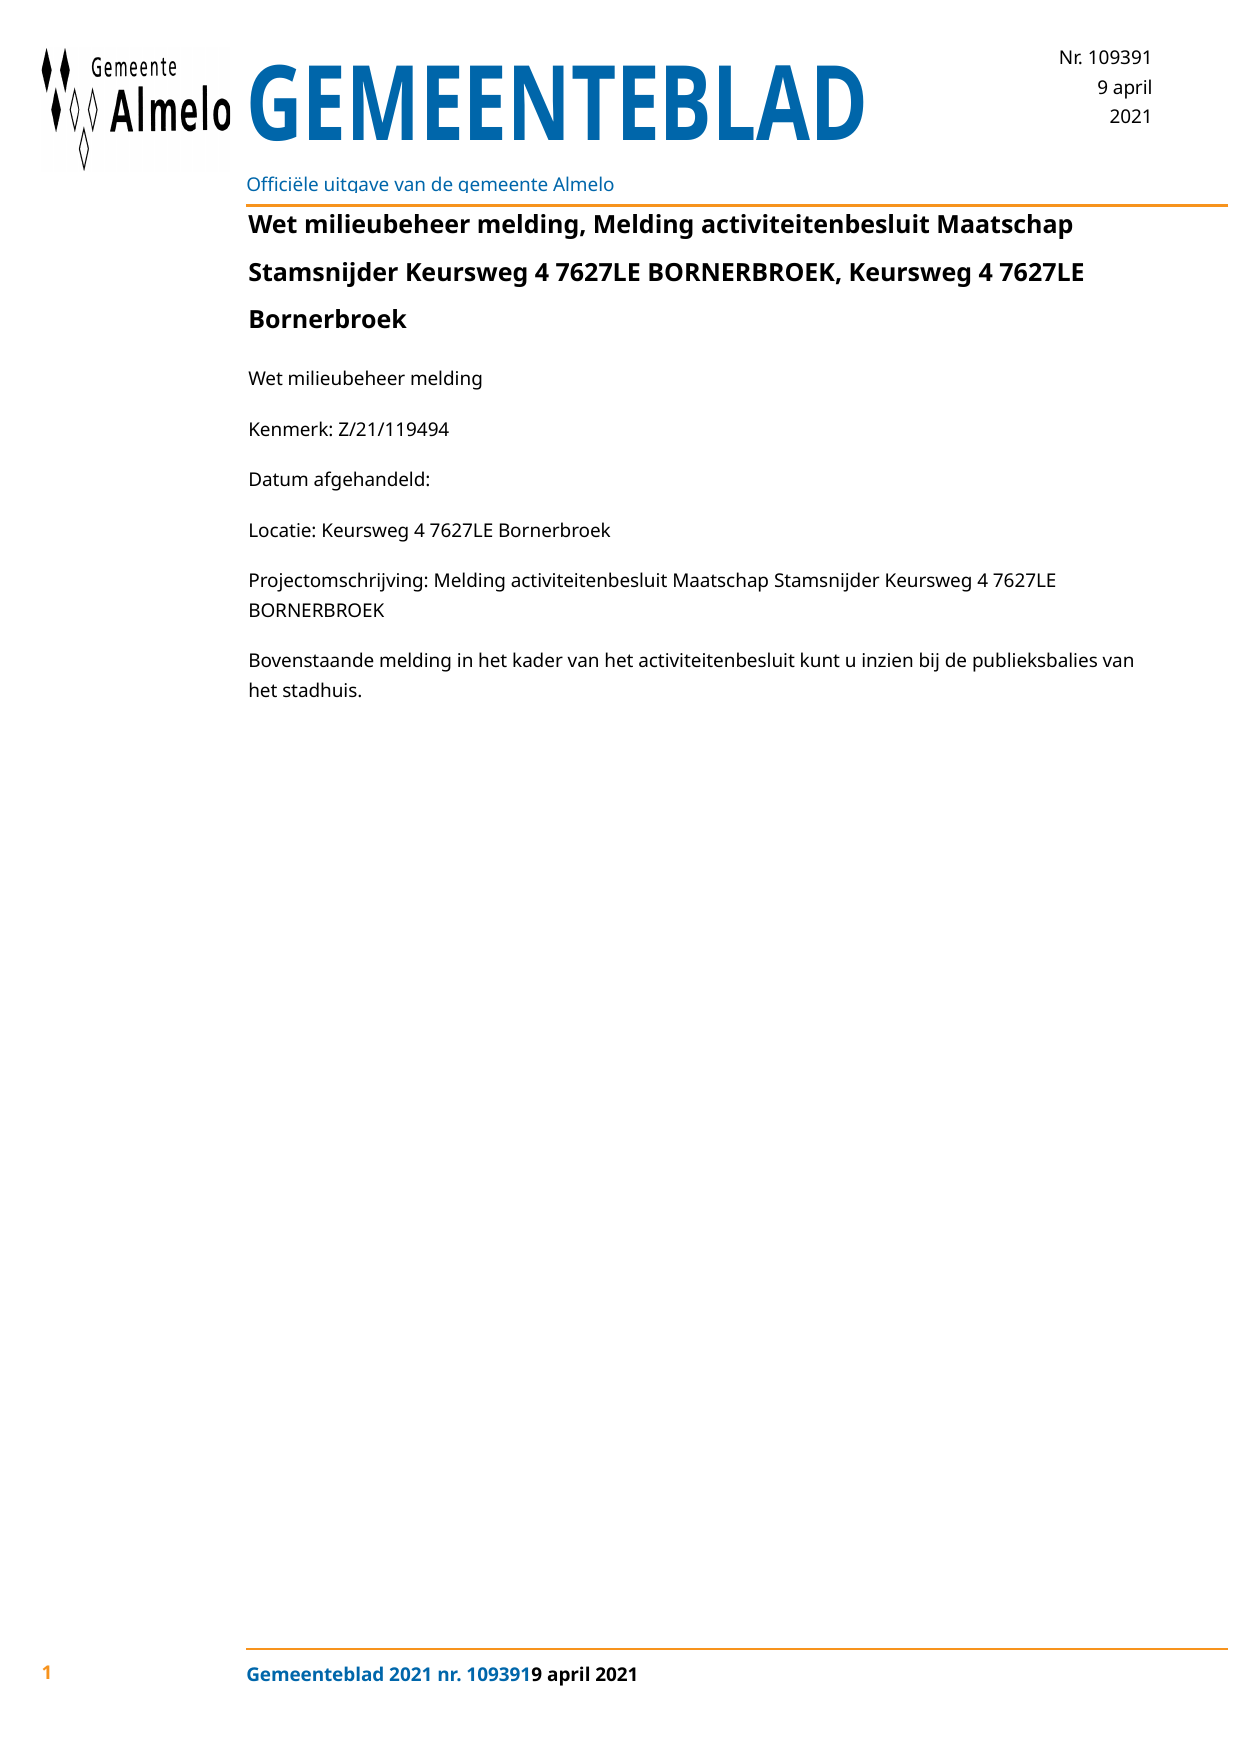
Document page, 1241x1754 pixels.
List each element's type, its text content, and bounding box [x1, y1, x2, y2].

text Locatie: Keursweg 4 7627LE Bornerbroek [248, 517, 1152, 542]
text Wet milieubeheer melding [248, 366, 1152, 391]
picture [41, 47, 231, 172]
text Kenmerk: Z/21/119494 [248, 416, 1152, 442]
text Projectomschrijving: Melding activiteitenbesluit Maatschap Stamsnijder Keursweg 4 7627LE BORNERBROEK [248, 567, 1152, 622]
text Bovenstaande melding in het kader van het activiteitenbesluit kunt u inzien bij de publieksbalies van het stadhuis. [248, 647, 1152, 702]
text Wet milieubeheer melding, Melding activiteitenbesluit Maatschap Stamsnijder Keursweg 4 7627LE BORNERBROEK, Keursweg 4 7627LE Bornerbroek [248, 207, 1152, 336]
text Datum afgehandeld: [248, 466, 1152, 492]
